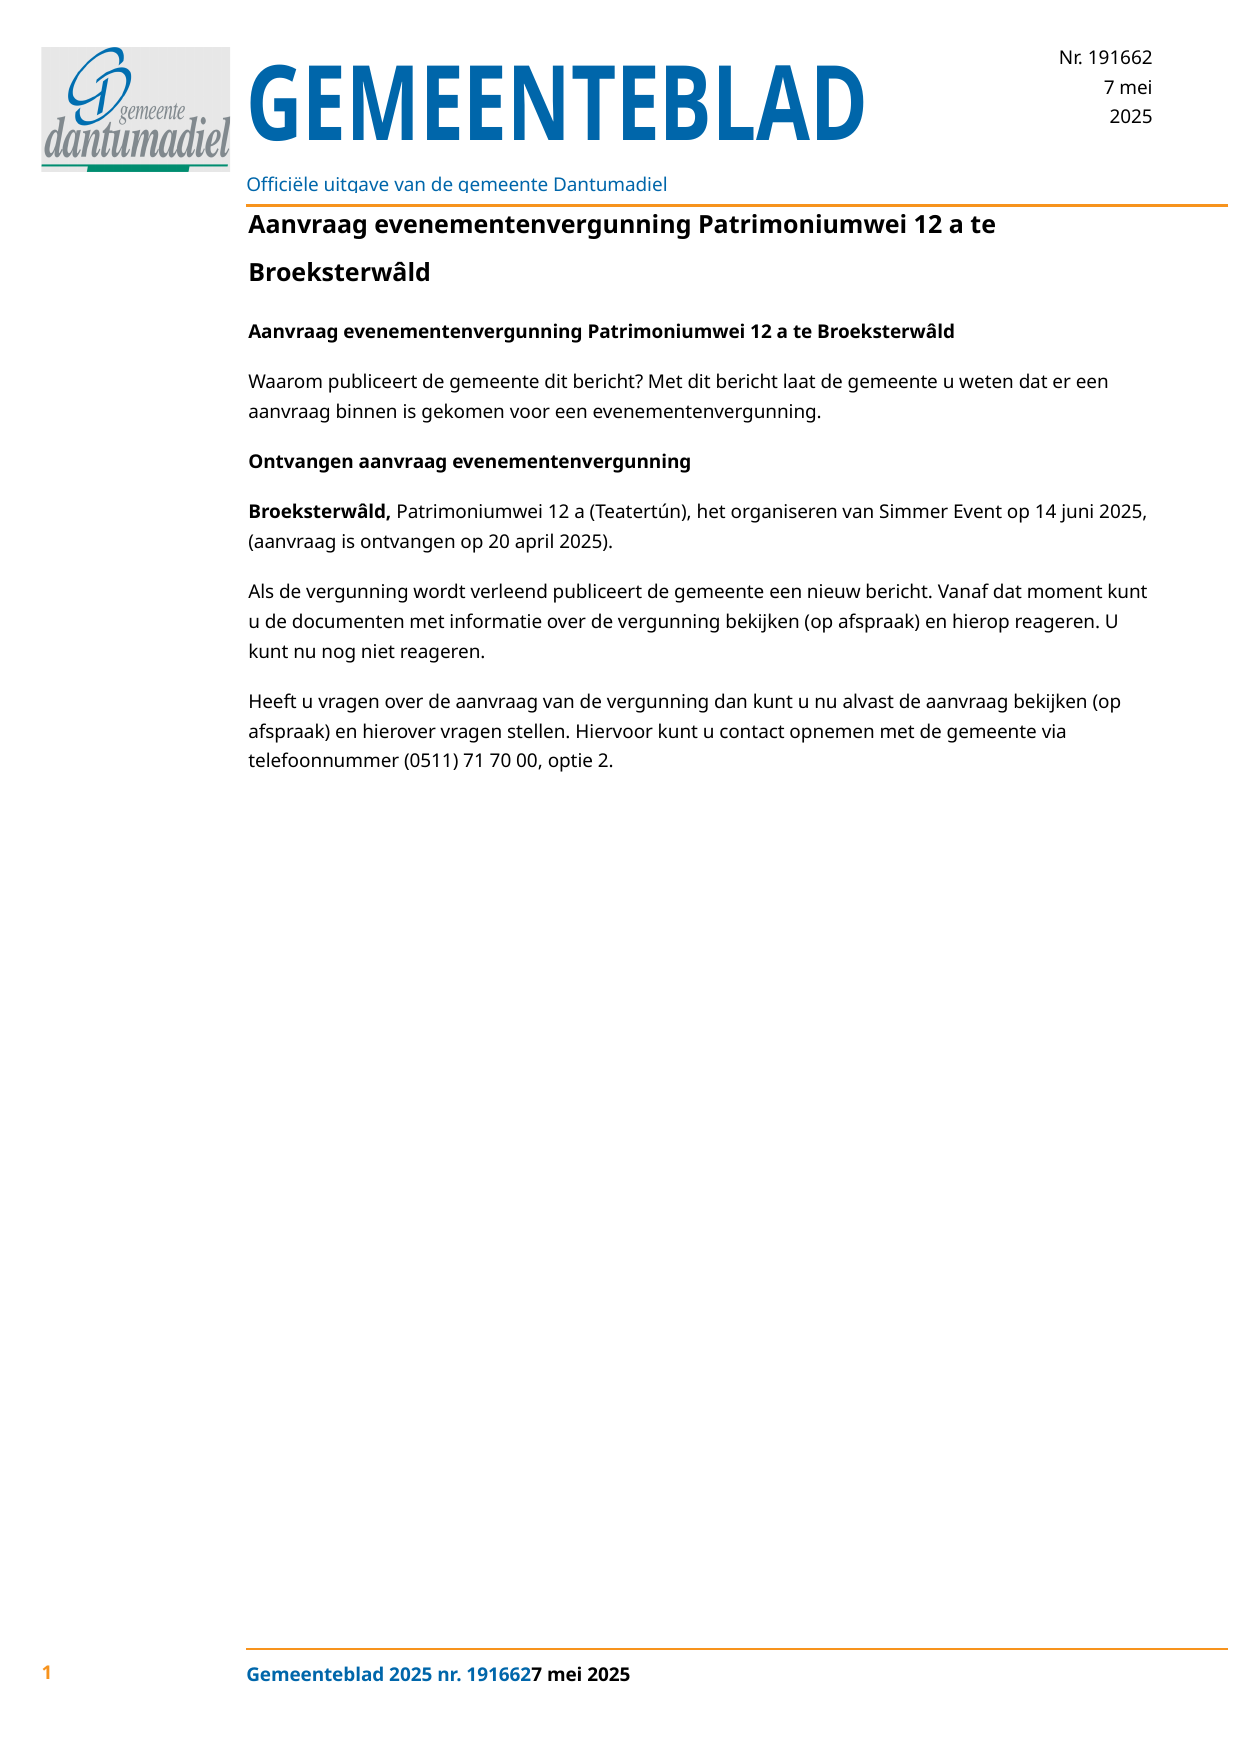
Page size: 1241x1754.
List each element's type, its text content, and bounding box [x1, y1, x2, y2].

picture [41, 47, 231, 172]
text Broeksterwâld, Patrimoniumwei 12 a (Teatertún), het organiseren van Simmer Event op 14 juni 2025, (aanvraag is ontvangen op 20 april 2025). [248, 499, 1152, 554]
text Aanvraag evenementenvergunning Patrimoniumwei 12 a te Broeksterwâld [248, 318, 1152, 344]
text Als de vergunning wordt verleend publiceert de gemeente een nieuw bericht. Vanaf dat moment kunt u de documenten met informatie over de vergunning bekijken (op afspraak) en hierop reageren. U kunt nu nog niet reageren. [248, 579, 1152, 664]
text Heeft u vragen over de aanvraag van de vergunning dan kunt u nu alvast de aanvraag bekijken (op afspraak) en hierover vragen stellen. Hiervoor kunt u contact opnemen met de gemeente via telefoonnummer (0511) 71 70 00, optie 2. [248, 688, 1152, 773]
text Aanvraag evenementenvergunning Patrimoniumwei 12 a te Broeksterwâld [248, 207, 1152, 288]
text Waarom publiceert de gemeente dit bericht? Met dit bericht laat de gemeente u weten dat er een aanvraag binnen is gekomen voor een evenementenvergunning. [248, 368, 1152, 424]
text Ontvangen aanvraag evenementenvergunning [248, 448, 1152, 474]
